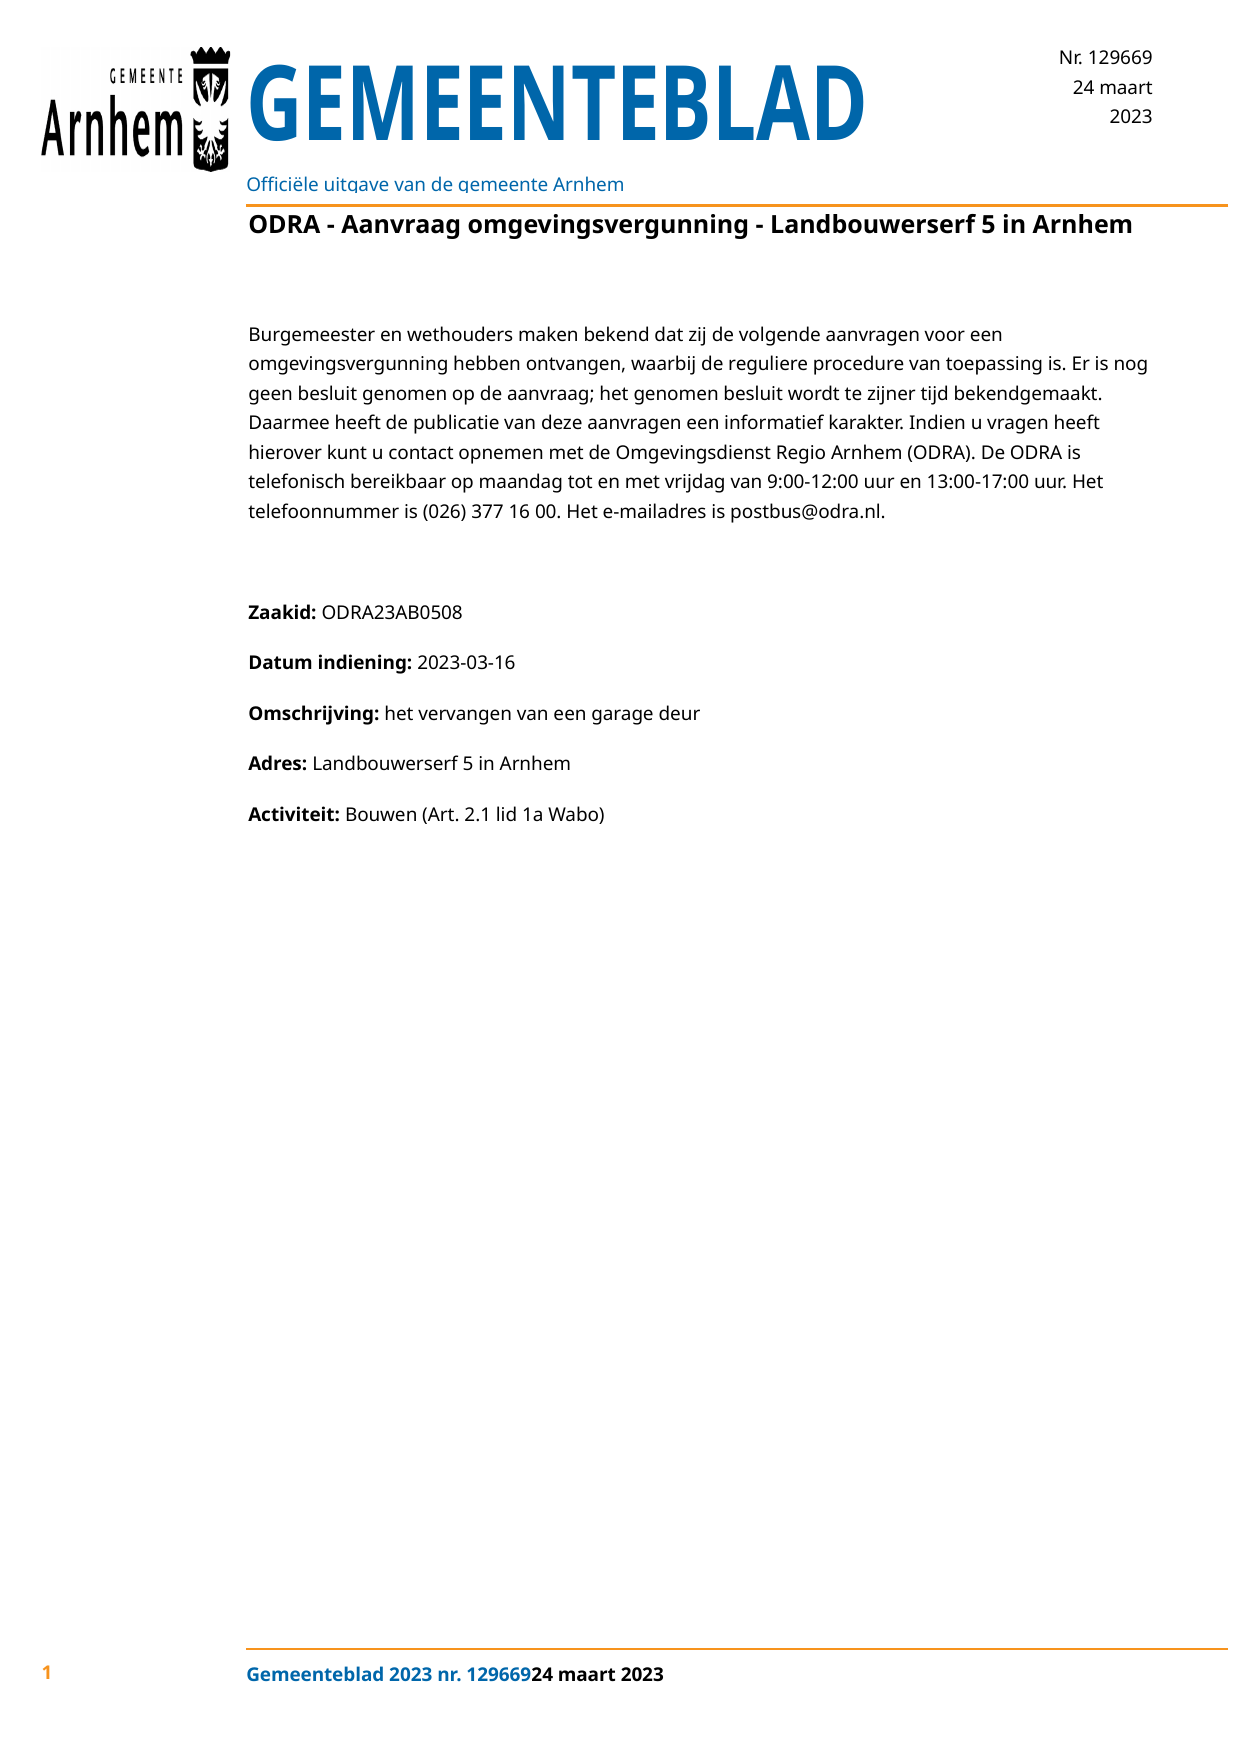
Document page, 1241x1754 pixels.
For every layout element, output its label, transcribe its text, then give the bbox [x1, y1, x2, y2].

text Adres: Landbouwerserf 5 in Arnhem [248, 750, 1152, 776]
text ODRA - Aanvraag omgevingsvergunning - Landbouwerserf 5 in Arnhem [248, 207, 1152, 241]
text Zaakid: ODRA23AB0508 [248, 599, 1152, 625]
text Activiteit: Bouwen (Art. 2.1 lid 1a Wabo) [248, 801, 1152, 826]
text Burgemeester en wethouders maken bekend dat zij de volgende aanvragen voor een omgevingsvergunning hebben ontvangen, waarbij de reguliere procedure van toepassing is. Er is nog geen besluit genomen op de aanvraag; het genomen besluit wordt te zijner tijd bekendgemaakt. Daarmee heeft de publicatie van deze aanvragen een informatief karakter. Indien u vragen heeft hierover kunt u contact opnemen met de Omgevingsdienst Regio Arnhem (ODRA). De ODRA is telefonisch bereikbaar op maandag tot en met vrijdag van 9:00-12:00 uur en 13:00-17:00 uur. Het telefoonnummer is (026) 377 16 00. Het e-mailadres is postbus@odra.nl. [248, 321, 1152, 524]
text Omschrijving: het vervangen van een garage deur [248, 700, 1152, 726]
text Datum indiening: 2023-03-16 [248, 649, 1152, 675]
picture [41, 47, 231, 172]
